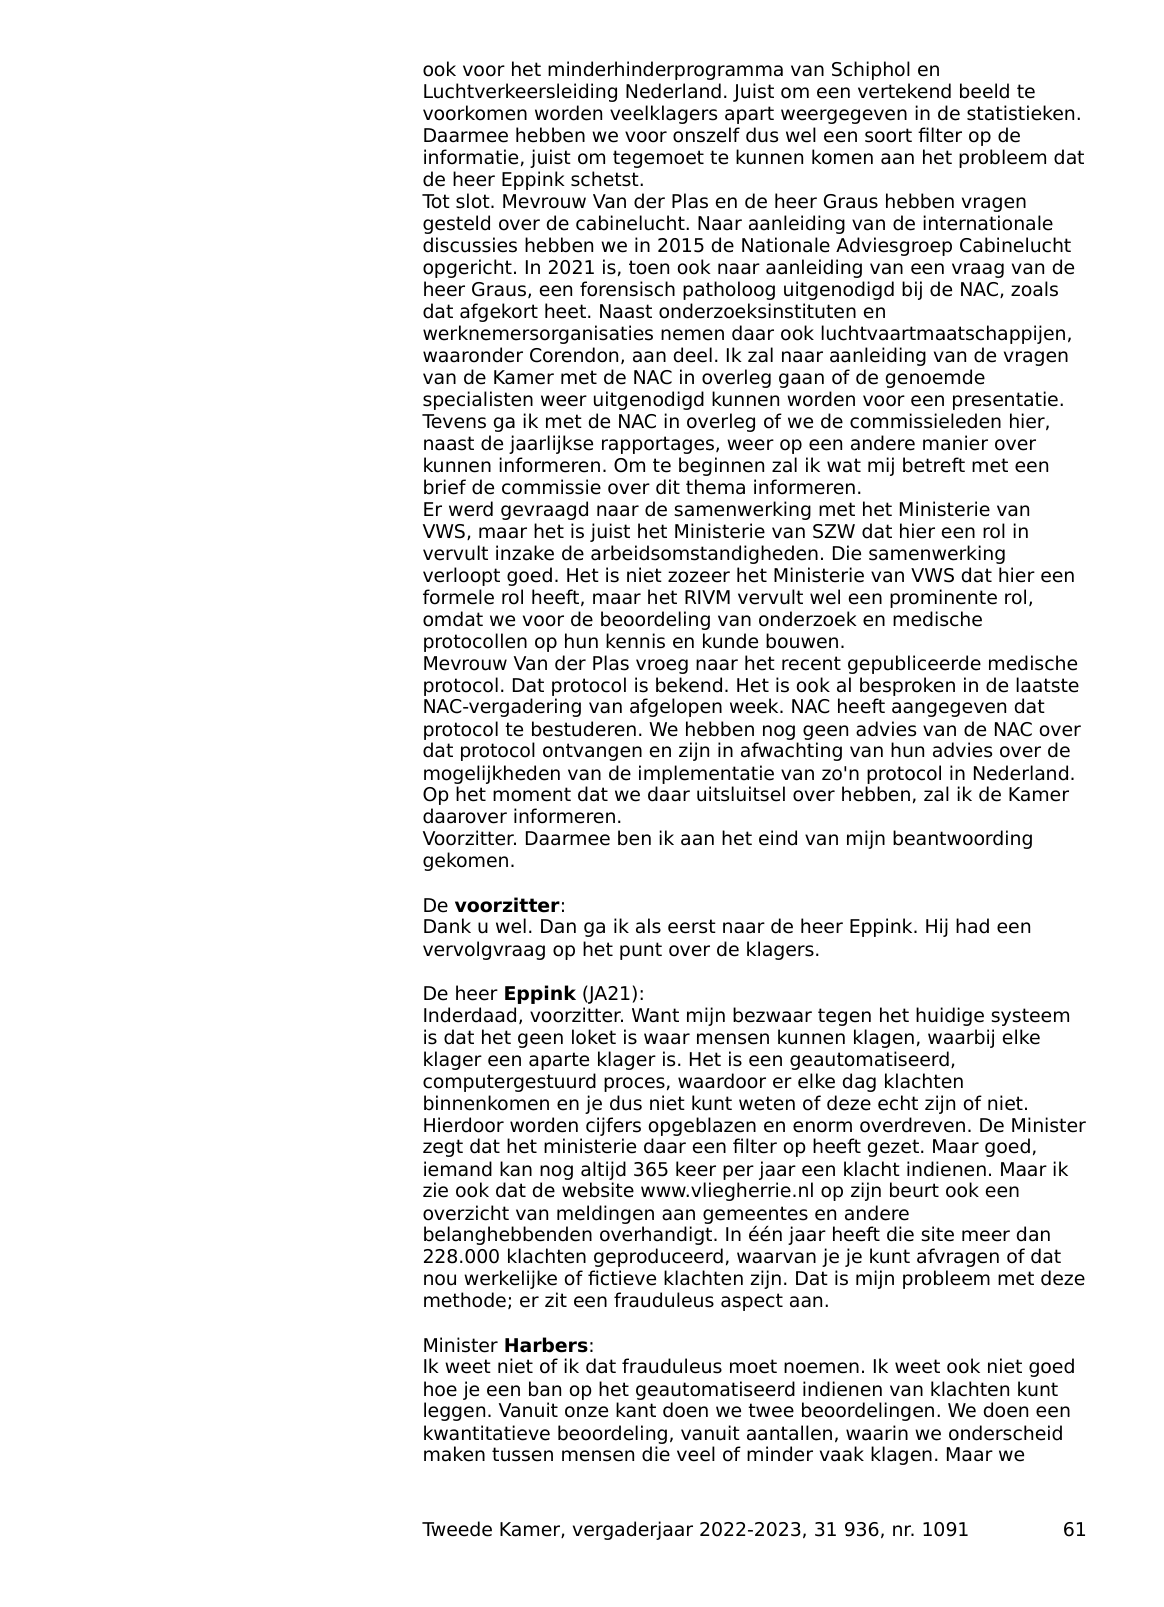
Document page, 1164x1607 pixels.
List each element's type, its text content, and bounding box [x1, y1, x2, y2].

text Dank u wel. Dan ga ik als eerst naar de heer Eppink. Hij had een vervolgvraag op het punt over de klagers. [422, 916, 1087, 960]
text Minister Harbers: [422, 1334, 1087, 1356]
text De heer Eppink (JA21): [422, 983, 1087, 1004]
text Er werd gevraagd naar de samenwerking met het Ministerie van VWS, maar het is juist het Ministerie van SZW dat hier een rol in vervult inzake de arbeidsomstandigheden. Die samenwerking verloopt goed. Het is niet zozeer het Ministerie van VWS dat hier een formele rol heeft, maar het RIVM vervult wel een prominente rol, omdat we voor de beoordeling van onderzoek en medische protocollen op hun kennis en kunde bouwen. [422, 499, 1087, 652]
text Tot slot. Mevrouw Van der Plas en de heer Graus hebben vragen gesteld over de cabinelucht. Naar aanleiding van de internationale discussies hebben we in 2015 de Nationale Adviesgroep Cabinelucht opgericht. In 2021 is, toen ook naar aanleiding van een vraag van de heer Graus, een forensisch patholoog uitgenodigd bij de NAC, zoals dat afgekort heet. Naast onderzoeksinstituten en werknemersorganisaties nemen daar ook luchtvaartmaatschappijen, waaronder Corendon, aan deel. Ik zal naar aanleiding van de vragen van de Kamer met de NAC in overleg gaan of de genoemde specialisten weer uitgenodigd kunnen worden voor een presentatie. Tevens ga ik met de NAC in overleg of we de commissieleden hier, naast de jaarlijkse rapportages, weer op een andere manier over kunnen informeren. Om te beginnen zal ik wat mij betreft met een brief de commissie over dit thema informeren. [422, 191, 1087, 499]
text Voorzitter. Daarmee ben ik aan het eind van mijn beantwoording gekomen. [422, 828, 1087, 872]
text ook voor het minderhinderprogramma van Schiphol en Luchtverkeersleiding Nederland. Juist om een vertekend beeld te voorkomen worden veelklagers apart weergegeven in de statistieken. Daarmee hebben we voor onszelf dus wel een soort filter op de informatie, juist om tegemoet te kunnen komen aan het probleem dat de heer Eppink schetst. [422, 59, 1087, 191]
text Inderdaad, voorzitter. Want mijn bezwaar tegen het huidige systeem is dat het geen loket is waar mensen kunnen klagen, waarbij elke klager een aparte klager is. Het is een geautomatiseerd, computergestuurd proces, waardoor er elke dag klachten binnenkomen en je dus niet kunt weten of deze echt zijn of niet. Hierdoor worden cijfers opgeblazen en enorm overdreven. De Minister zegt dat het ministerie daar een filter op heeft gezet. Maar goed, iemand kan nog altijd 365 keer per jaar een klacht indienen. Maar ik zie ook dat de website www.vliegherrie.nl op zijn beurt ook een overzicht van meldingen aan gemeentes en andere belanghebbenden overhandigt. In één jaar heeft die site meer dan 228.000 klachten geproduceerd, waarvan je je kunt afvragen of dat nou werkelijke of fictieve klachten zijn. Dat is mijn probleem met deze methode; er zit een frauduleus aspect aan. [422, 1004, 1087, 1312]
text De voorzitter: [422, 894, 1087, 916]
text Ik weet niet of ik dat frauduleus moet noemen. Ik weet ook niet goed hoe je een ban op het geautomatiseerd indienen van klachten kunt leggen. Vanuit onze kant doen we twee beoordelingen. We doen een kwantitatieve beoordeling, vanuit aantallen, waarin we onderscheid maken tussen mensen die veel of minder vaak klagen. Maar we [422, 1356, 1087, 1466]
text Mevrouw Van der Plas vroeg naar het recent gepubliceerde medische protocol. Dat protocol is bekend. Het is ook al besproken in de laatste NAC-vergadering van afgelopen week. NAC heeft aangegeven dat protocol te bestuderen. We hebben nog geen advies van de NAC over dat protocol ontvangen en zijn in afwachting van hun advies over de mogelijkheden van de implementatie van zo'n protocol in Nederland. Op het moment dat we daar uitsluitsel over hebben, zal ik de Kamer daarover informeren. [422, 652, 1087, 828]
